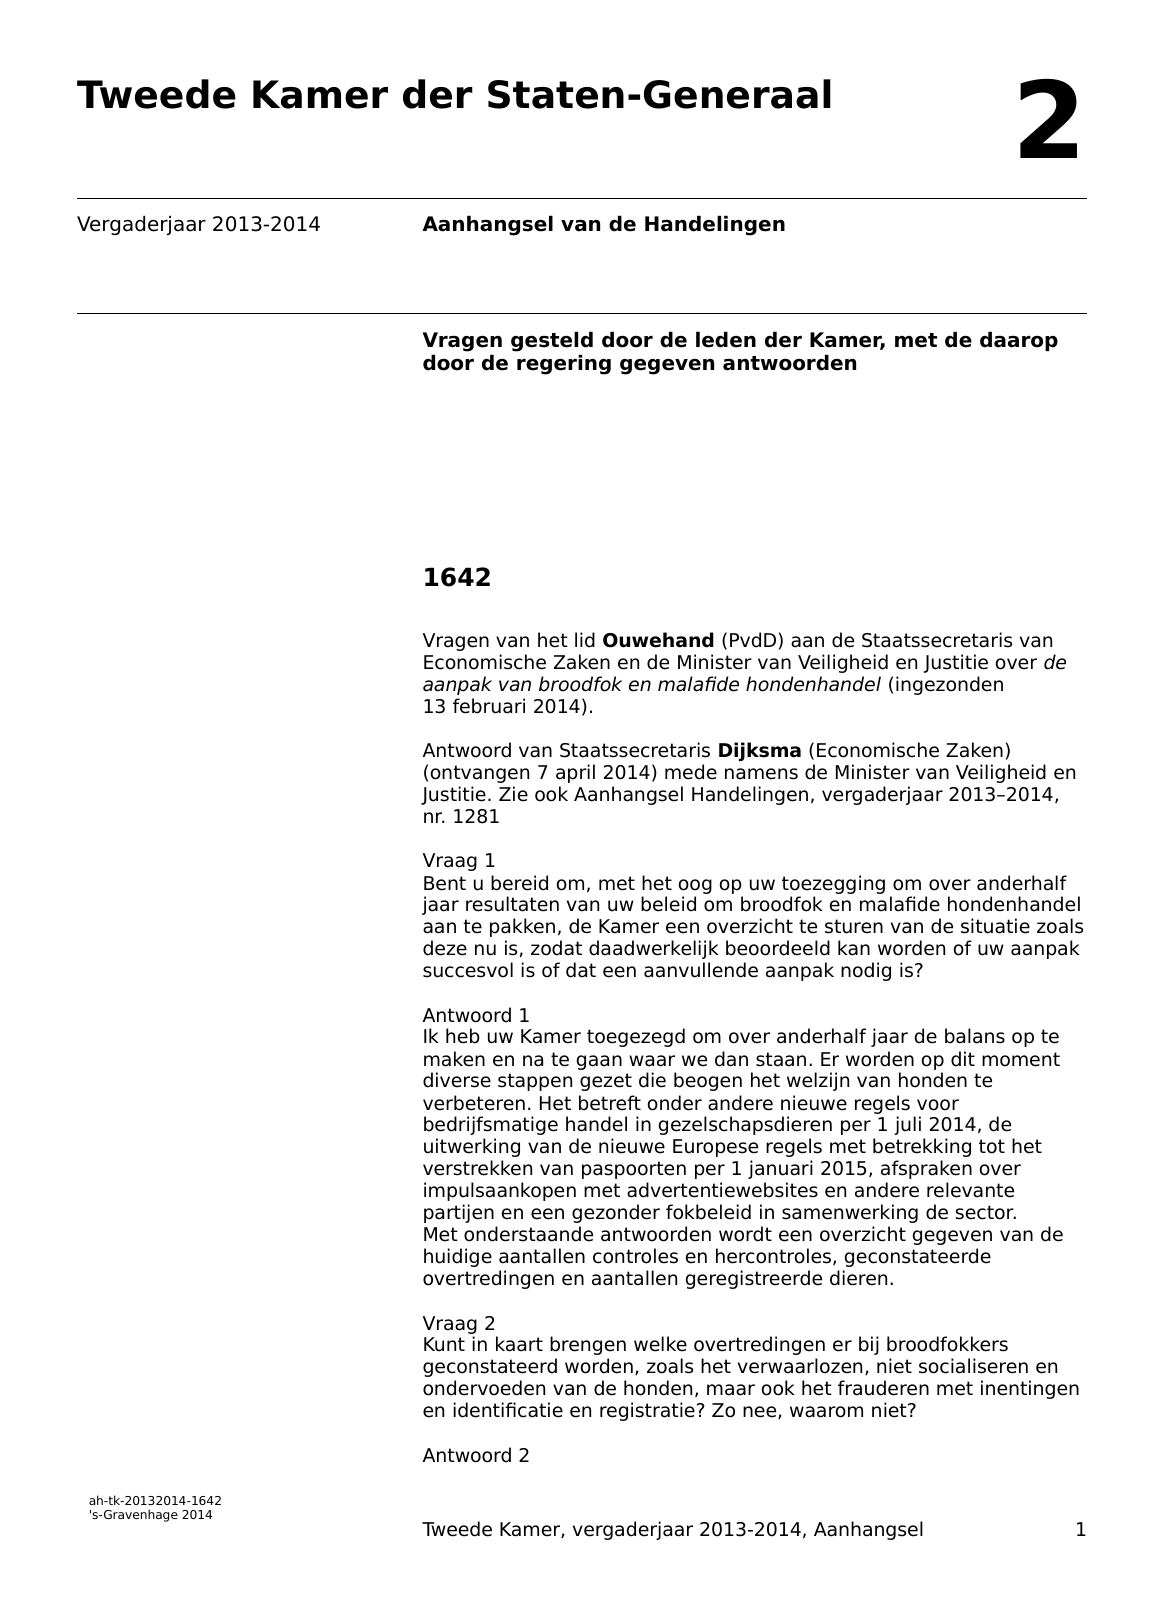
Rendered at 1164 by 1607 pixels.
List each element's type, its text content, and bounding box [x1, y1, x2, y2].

table_header Tweede Kamer der Staten-Generaal [77, 59, 886, 198]
text 's-Gravenhage 2014 [88, 1508, 323, 1522]
text Met onderstaande antwoorden wordt een overzicht gegeven van de huidige aantallen controles en hercontroles, geconstateerde overtredingen en aantallen geregistreerde dieren. [422, 1224, 1087, 1290]
text ah-tk-20132014-1642 [88, 1494, 323, 1508]
text Ik heb uw Kamer toegezegd om over anderhalf jaar de balans op te maken en na te gaan waar we dan staan. Er worden op dit moment diverse stappen gezet die beogen het welzijn van honden te verbeteren. Het betreft onder andere nieuwe regels voor bedrijfsmatige handel in gezelschapsdieren per 1 juli 2014, de uitwerking van de nieuwe Europese regels met betrekking tot het verstrekken van paspoorten per 1 januari 2015, afspraken over impulsaankopen met advertentiewebsites en andere relevante partijen en een gezonder fokbeleid in samenwerking de sector. [422, 1026, 1087, 1224]
text Bent u bereid om, met het oog op uw toezegging om over anderhalf jaar resultaten van uw beleid om broodfok en malafide hondenhandel aan te pakken, de Kamer een overzicht te sturen van de situatie zoals deze nu is, zodat daadwerkelijk beoordeeld kan worden of uw aanpak succesvol is of dat een aanvullende aanpak nodig is? [422, 872, 1087, 982]
text Antwoord 2 [422, 1444, 1087, 1466]
table_cell Aanhangsel van de Handelingen [422, 199, 1087, 313]
text Antwoord 1 [422, 1004, 1087, 1026]
table_cell Vragen gesteld door de leden der Kamer, met de daarop door de regering gegeven antwoorden [422, 314, 1087, 375]
text Kunt in kaart brengen welke overtredingen er bij broodfokkers geconstateerd worden, zoals het verwaarlozen, niet socialiseren en ondervoeden van de honden, maar ook het frauderen met inentingen en identificatie en registratie? Zo nee, waarom niet? [422, 1334, 1087, 1422]
table_cell Vergaderjaar 2013-2014 [77, 199, 422, 313]
text 1642 [422, 563, 1087, 592]
text Vraag 2 [422, 1312, 1087, 1334]
text Antwoord van Staatssecretaris Dijksma (Economische Zaken) (ontvangen 7 april 2014) mede namens de Minister van Veiligheid en Justitie. Zie ook Aanhangsel Handelingen, vergaderjaar 2013–2014, nr. 1281 [422, 740, 1087, 828]
table_header 2 [886, 59, 1087, 198]
text Vragen van het lid Ouwehand (PvdD) aan de Staatssecretaris van Economische Zaken en de Minister van Veiligheid en Justitie over de aanpak van broodfok en malafide hondenhandel (ingezonden 13 februari 2014). [422, 630, 1087, 718]
text Vraag 1 [422, 850, 1087, 872]
table_cell [77, 314, 422, 375]
